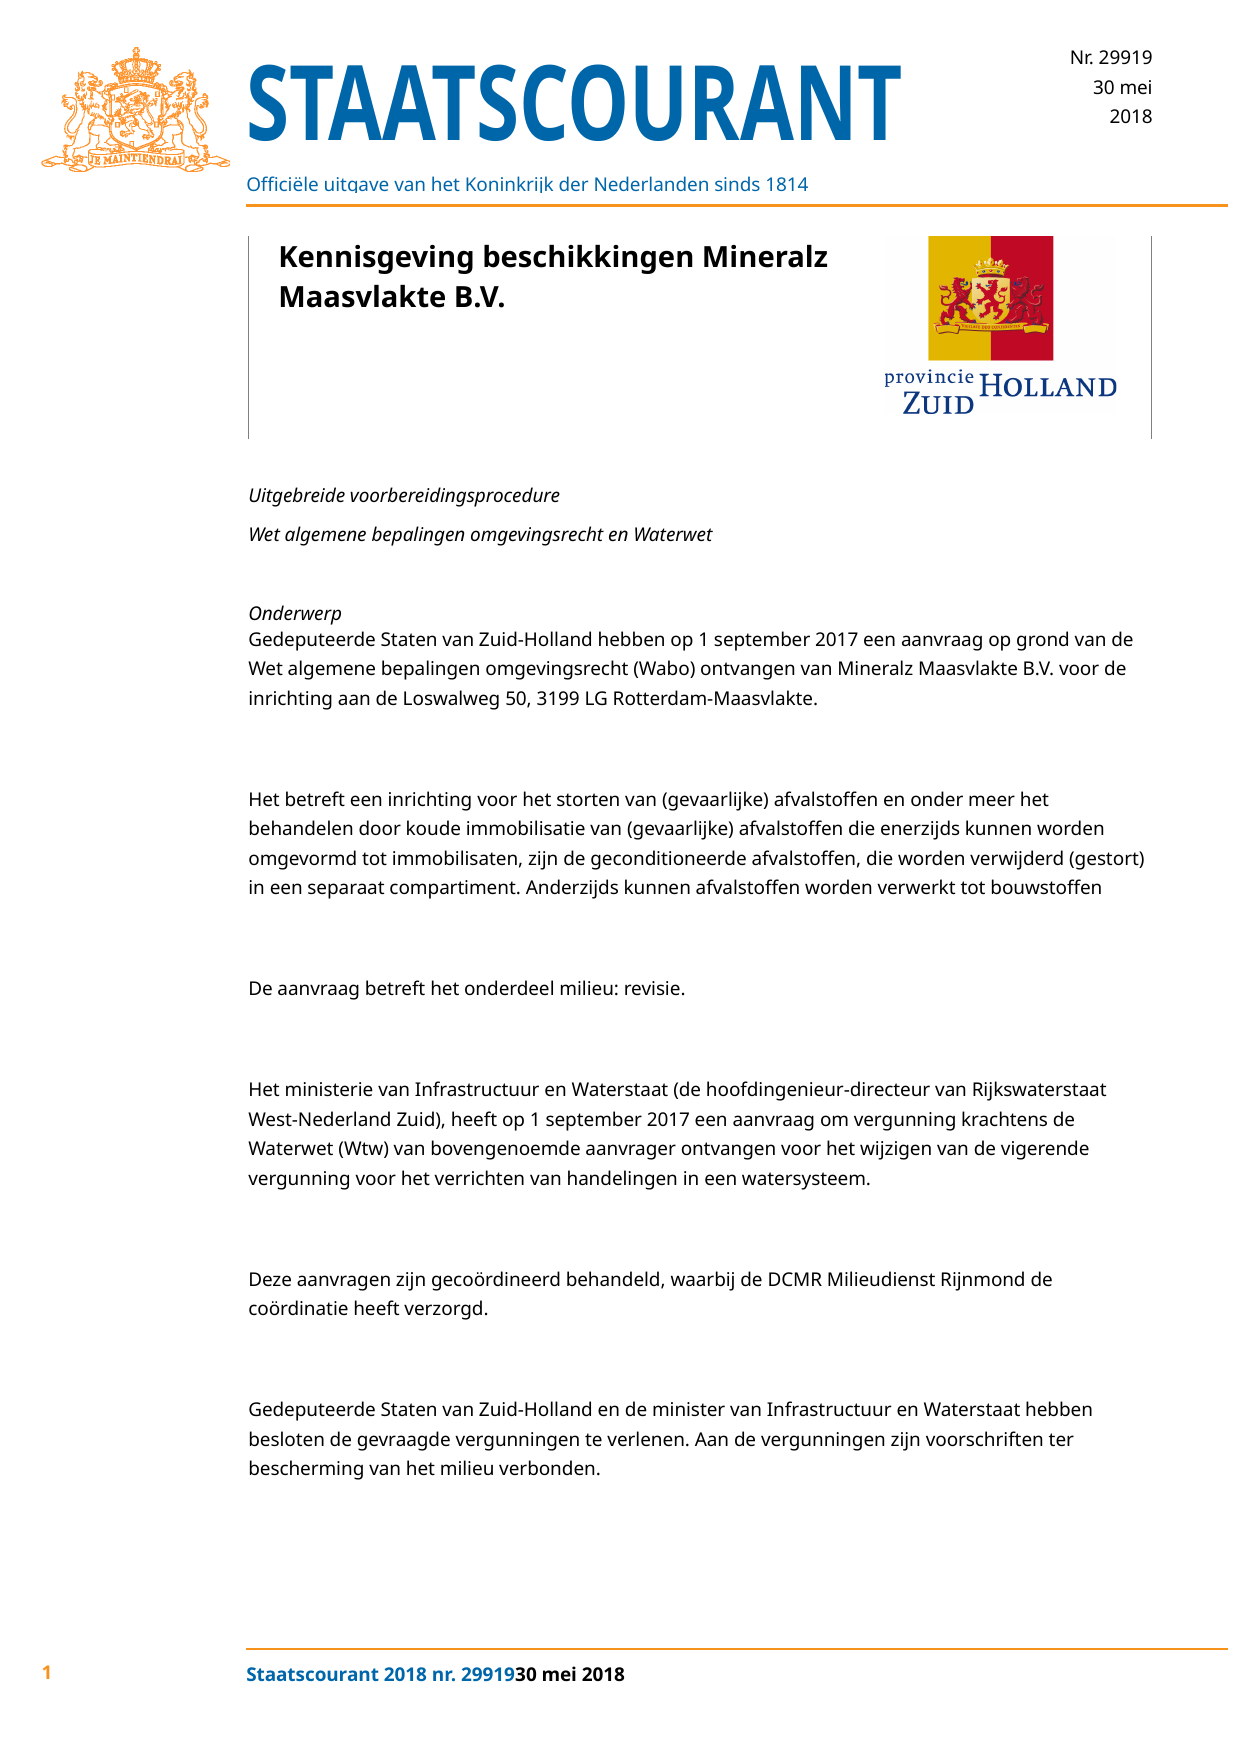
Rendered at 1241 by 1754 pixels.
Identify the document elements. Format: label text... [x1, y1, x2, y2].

text De aanvraag betreft het onderdeel milieu: revisie. [248, 975, 1152, 1001]
text Uitgebreide voorbereidingsprocedure [248, 482, 1152, 508]
text Gedeputeerde Staten van Zuid-Holland hebben op 1 september 2017 een aanvraag op grond van de Wet algemene bepalingen omgevingsrecht (Wabo) ontvangen van Mineralz Maasvlakte B.V. voor de inrichting aan de Loswalweg 50, 3199 LG Rotterdam-Maasvlakte. [248, 626, 1152, 711]
text Onderwerp [248, 600, 1152, 626]
table_header [1117, 236, 1151, 413]
picture [885, 236, 1117, 414]
text Deze aanvragen zijn gecoördineerd behandeld, waarbij de DCMR Milieudienst Rijnmond de coördinatie heeft verzorgd. [248, 1266, 1152, 1321]
table_header [850, 236, 885, 413]
text Het betreft een inrichting voor het storten van (gevaarlijke) afvalstoffen en onder meer het behandelen door koude immobilisatie van (gevaarlijke) afvalstoffen die enerzijds kunnen worden omgevormd tot immobilisaten, zijn de geconditioneerde afvalstoffen, die worden verwijderd (gestort) in een separaat compartiment. Anderzijds kunnen afvalstoffen worden verwerkt tot bouwstoffen [248, 786, 1152, 900]
table_header [850, 414, 1151, 439]
text Wet algemene bepalingen omgevingsrecht en Waterwet [248, 521, 1152, 547]
table_header Kennisgeving beschikkingen Mineralz Maasvlakte B.V. [249, 236, 850, 439]
text Gedeputeerde Staten van Zuid-Holland en de minister van Infrastructuur en Waterstaat hebben besloten de gevraagde vergunningen te verlenen. Aan de vergunningen zijn voorschriften ter bescherming van het milieu verbonden. [248, 1396, 1152, 1481]
picture [41, 47, 231, 172]
text Het ministerie van Infrastructuur en Waterstaat (de hoofdingenieur-directeur van Rijkswaterstaat West-Nederland Zuid), heeft op 1 september 2017 een aanvraag om vergunning krachtens de Waterwet (Wtw) van bovengenoemde aanvrager ontvangen voor het wijzigen van de vigerende vergunning voor het verrichten van handelingen in een watersysteem. [248, 1076, 1152, 1191]
